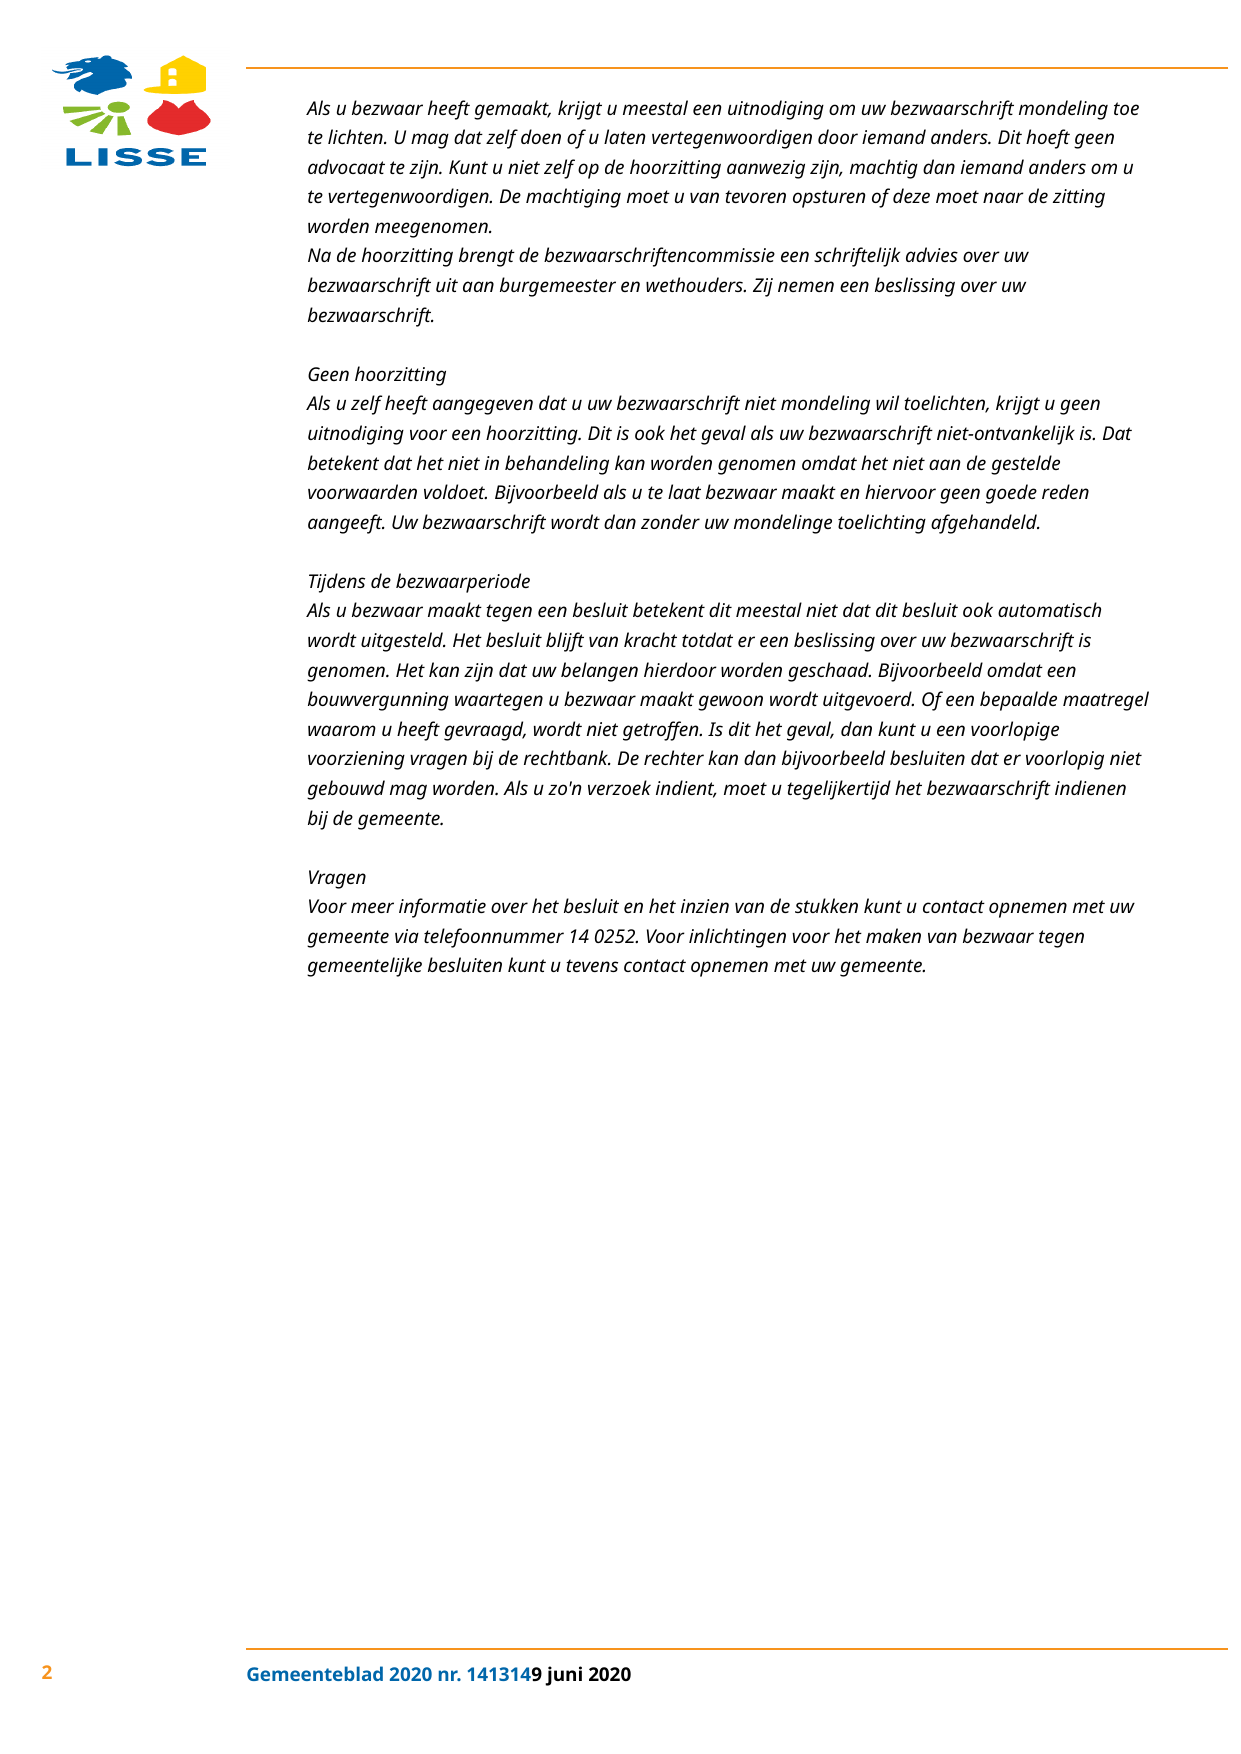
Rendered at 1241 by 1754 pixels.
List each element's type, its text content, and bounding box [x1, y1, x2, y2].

list Na de hoorzitting brengt de bezwaarschriftencommissie een schriftelijk advies over uw bezwaarschrift uit aan burgemeester en wethouders. Zij nemen een beslissing over uw bezwaarschrift. [248, 243, 1152, 328]
list Als u bezwaar heeft gemaakt, krijgt u meestal een uitnodiging om uw bezwaarschrift mondeling toe te lichten. U mag dat zelf doen of u laten vertegenwoordigen door iemand anders. Dit hoeft geen advocaat te zijn. Kunt u niet zelf op de hoorzitting aanwezig zijn, machtig dan iemand anders om u te vertegenwoordigen. De machtiging moet u van tevoren opsturen of deze moet naar de zitting worden meegenomen. [248, 95, 1152, 239]
list Tijdens de bezwaarperiode [248, 568, 1152, 594]
list Als u bezwaar maakt tegen een besluit betekent dit meestal niet dat dit besluit ook automatisch wordt uitgesteld. Het besluit blijft van kracht totdat er een beslissing over uw bezwaarschrift is genomen. Het kan zijn dat uw belangen hierdoor worden geschaad. Bijvoorbeeld omdat een bouwvergunning waartegen u bezwaar maakt gewoon wordt uitgevoerd. Of een bepaalde maatregel waarom u heeft gevraagd, wordt niet getroffen. Is dit het geval, dan kunt u een voorlopige voorziening vragen bij de rechtbank. De rechter kan dan bijvoorbeeld besluiten dat er voorlopig niet gebouwd mag worden. Als u zo'n verzoek indient, moet u tegelijkertijd het bezwaarschrift indienen bij de gemeente. [248, 598, 1152, 831]
list Voor meer informatie over het besluit en het inzien van de stukken kunt u contact opnemen met uw gemeente via telefoonnummer 14 0252. Voor inlichtingen voor het maken van bezwaar tegen gemeentelijke besluiten kunt u tevens contact opnemen met uw gemeente. [248, 893, 1152, 978]
list Geen hoorzitting [248, 361, 1152, 387]
picture [41, 47, 231, 172]
list Vragen [248, 864, 1152, 890]
list Als u zelf heeft aangegeven dat u uw bezwaarschrift niet mondeling wil toelichten, krijgt u geen uitnodiging voor een hoorzitting. Dit is ook het geval als uw bezwaarschrift niet-ontvankelijk is. Dat betekent dat het niet in behandeling kan worden genomen omdat het niet aan de gestelde voorwaarden voldoet. Bijvoorbeeld als u te laat bezwaar maakt en hiervoor geen goede reden aangeeft. Uw bezwaarschrift wordt dan zonder uw mondelinge toelichting afgehandeld. [248, 391, 1152, 535]
